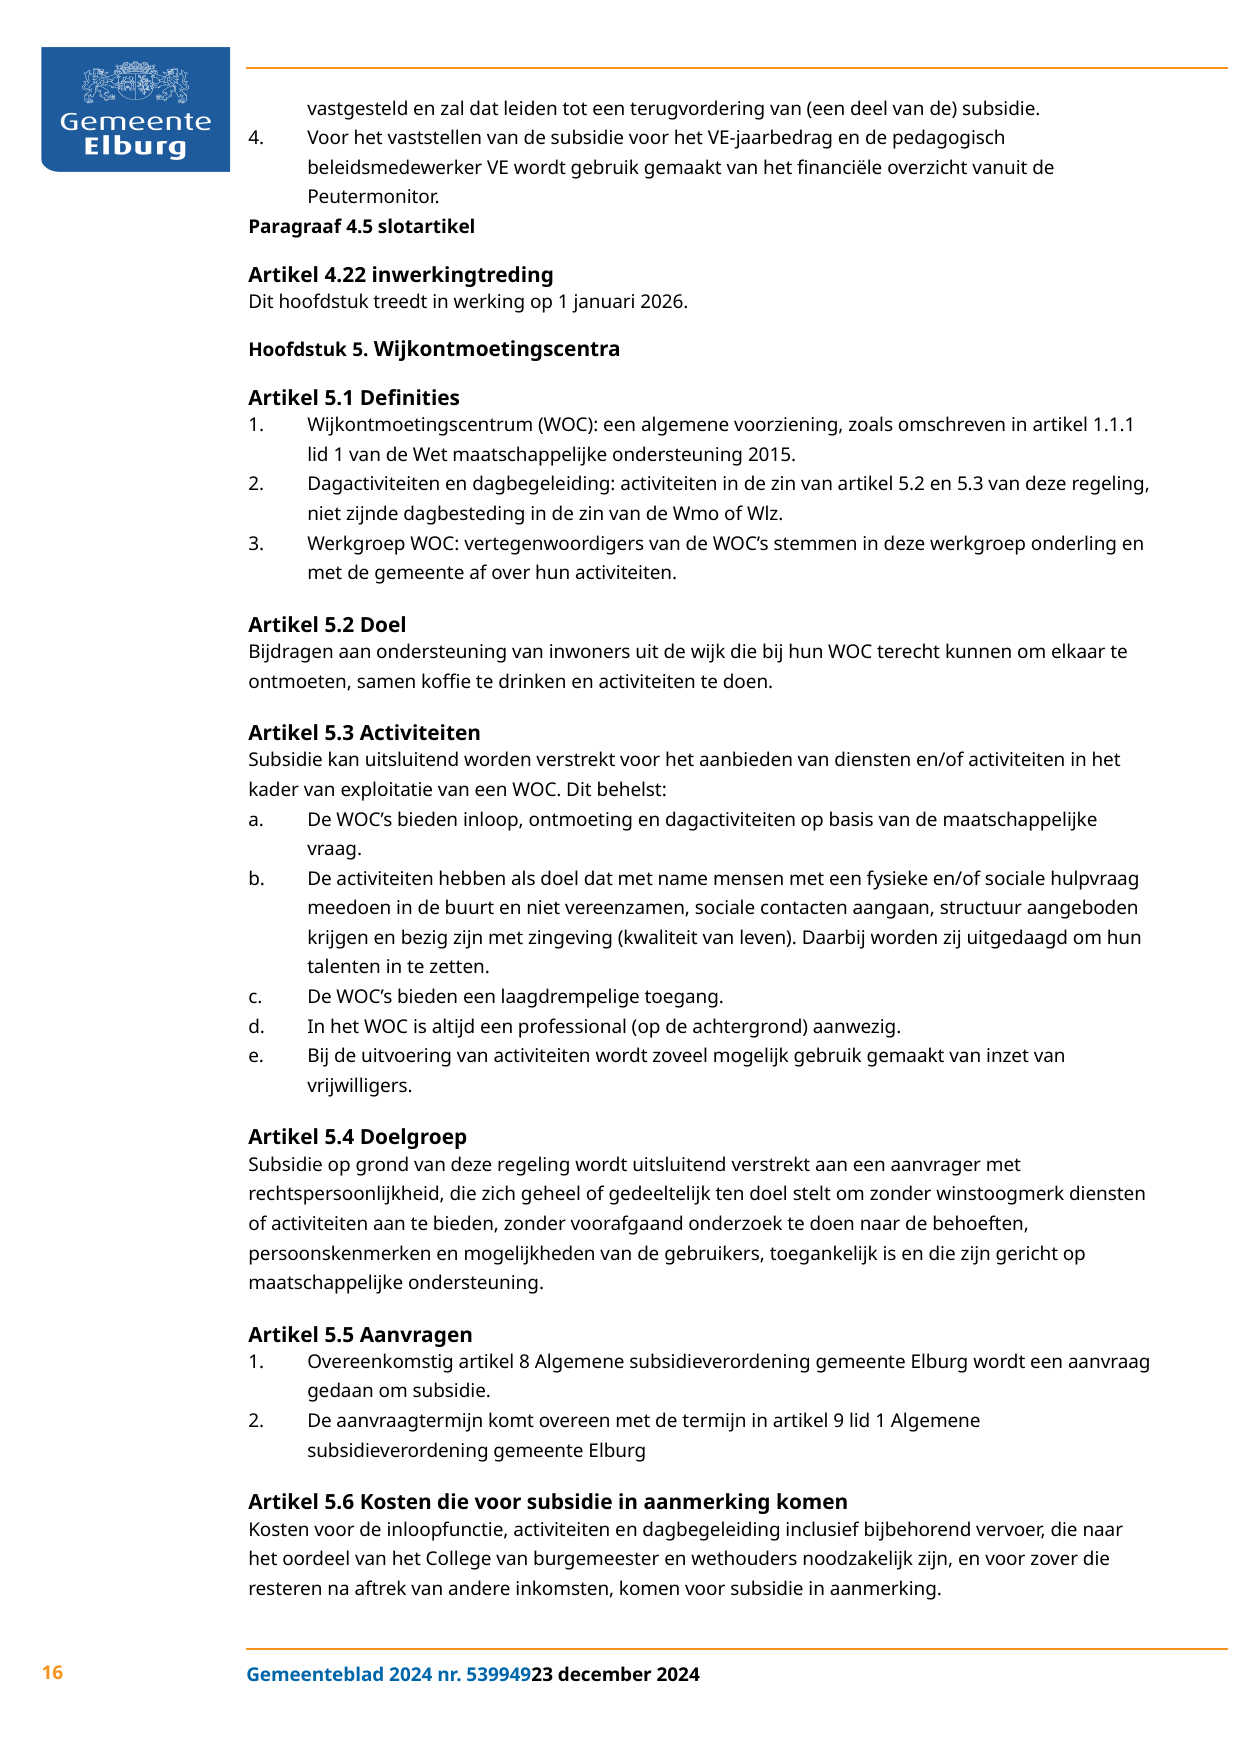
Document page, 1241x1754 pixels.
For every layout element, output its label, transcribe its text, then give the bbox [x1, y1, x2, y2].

list De activiteiten hebben als doel dat met name mensen met een fysieke en/of sociale hulpvraag meedoen in de buurt en niet vereenzamen, sociale contacten aangaan, structuur aangeboden krijgen en bezig zijn met zingeving (kwaliteit van leven). Daarbij worden zij uitgedaagd om hun talenten in te zetten. [248, 865, 1152, 979]
list Overeenkomstig artikel 8 Algemene subsidieverordening gemeente Elburg wordt een aanvraag gedaan om subsidie. [248, 1348, 1152, 1403]
list In het WOC is altijd een professional (op de achtergrond) aanwezig. [248, 1013, 1152, 1039]
text Artikel 5.4 Doelgroep [248, 1122, 1152, 1151]
list Bij de uitvoering van activiteiten wordt zoveel mogelijk gebruik gemaakt van inzet van vrijwilligers. [248, 1042, 1152, 1098]
list De aanvraagtermijn komt overeen met de termijn in artikel 9 lid 1 Algemene subsidieverordening gemeente Elburg [248, 1407, 1152, 1463]
list De WOC’s bieden inloop, ontmoeting en dagactiviteiten op basis van de maatschappelijke vraag. [248, 806, 1152, 861]
text Kosten voor de inloopfunctie, activiteiten en dagbegeleiding inclusief bijbehorend vervoer, die naar het oordeel van het College van burgemeester en wethouders noodzakelijk zijn, en voor zover die resteren na aftrek van andere inkomsten, komen voor subsidie in aanmerking. [248, 1516, 1152, 1601]
text Subsidie kan uitsluitend worden verstrekt voor het aanbieden van diensten en/of activiteiten in het kader van exploitatie van een WOC. Dit behelst: [248, 747, 1152, 802]
list Werkgroep WOC: vertegenwoordigers van de WOC’s stemmen in deze werkgroep onderling en met de gemeente af over hun activiteiten. [248, 530, 1152, 585]
text Artikel 5.2 Doel [248, 610, 1152, 638]
text Hoofdstuk 5. Wijkontmoetingscentra [248, 334, 1152, 362]
list vastgesteld en zal dat leiden tot een terugvordering van (een deel van de) subsidie. [248, 95, 1152, 121]
text Artikel 5.1 Definities [248, 383, 1152, 411]
text Artikel 5.5 Aanvragen [248, 1320, 1152, 1348]
text Artikel 5.6 Kosten die voor subsidie in aanmerking komen [248, 1487, 1152, 1516]
text Subsidie op grond van deze regeling wordt uitsluitend verstrekt aan een aanvrager met rechtspersoonlijkheid, die zich geheel of gedeeltelijk ten doel stelt om zonder winstoogmerk diensten of activiteiten aan te bieden, zonder voorafgaand onderzoek te doen naar de behoeften, persoonskenmerken en mogelijkheden van de gebruikers, toegankelijk is en die zijn gericht op maatschappelijke ondersteuning. [248, 1151, 1152, 1295]
list De WOC’s bieden een laagdrempelige toegang. [248, 983, 1152, 1009]
text Artikel 5.3 Activiteiten [248, 718, 1152, 747]
text Dit hoofdstuk treedt in werking op 1 januari 2026. [248, 288, 1152, 314]
list Dagactiviteiten en dagbegeleiding: activiteiten in de zin van artikel 5.2 en 5.3 van deze regeling, niet zijnde dagbesteding in de zin van de Wmo of Wlz. [248, 471, 1152, 526]
text Paragraaf 4.5 slotartikel [248, 213, 1152, 239]
text Bijdragen aan ondersteuning van inwoners uit de wijk die bij hun WOC terecht kunnen om elkaar te ontmoeten, samen koffie te drinken en activiteiten te doen. [248, 638, 1152, 693]
list Wijkontmoetingscentrum (WOC): een algemene voorziening, zoals omschreven in artikel 1.1.1 lid 1 van de Wet maatschappelijke ondersteuning 2015. [248, 411, 1152, 467]
text Artikel 4.22 inwerkingtreding [248, 260, 1152, 288]
list Voor het vaststellen van de subsidie voor het VE-jaarbedrag en de pedagogisch beleidsmedewerker VE wordt gebruik gemaakt van het financiële overzicht vanuit de Peutermonitor. [248, 124, 1152, 209]
picture [41, 47, 231, 172]
